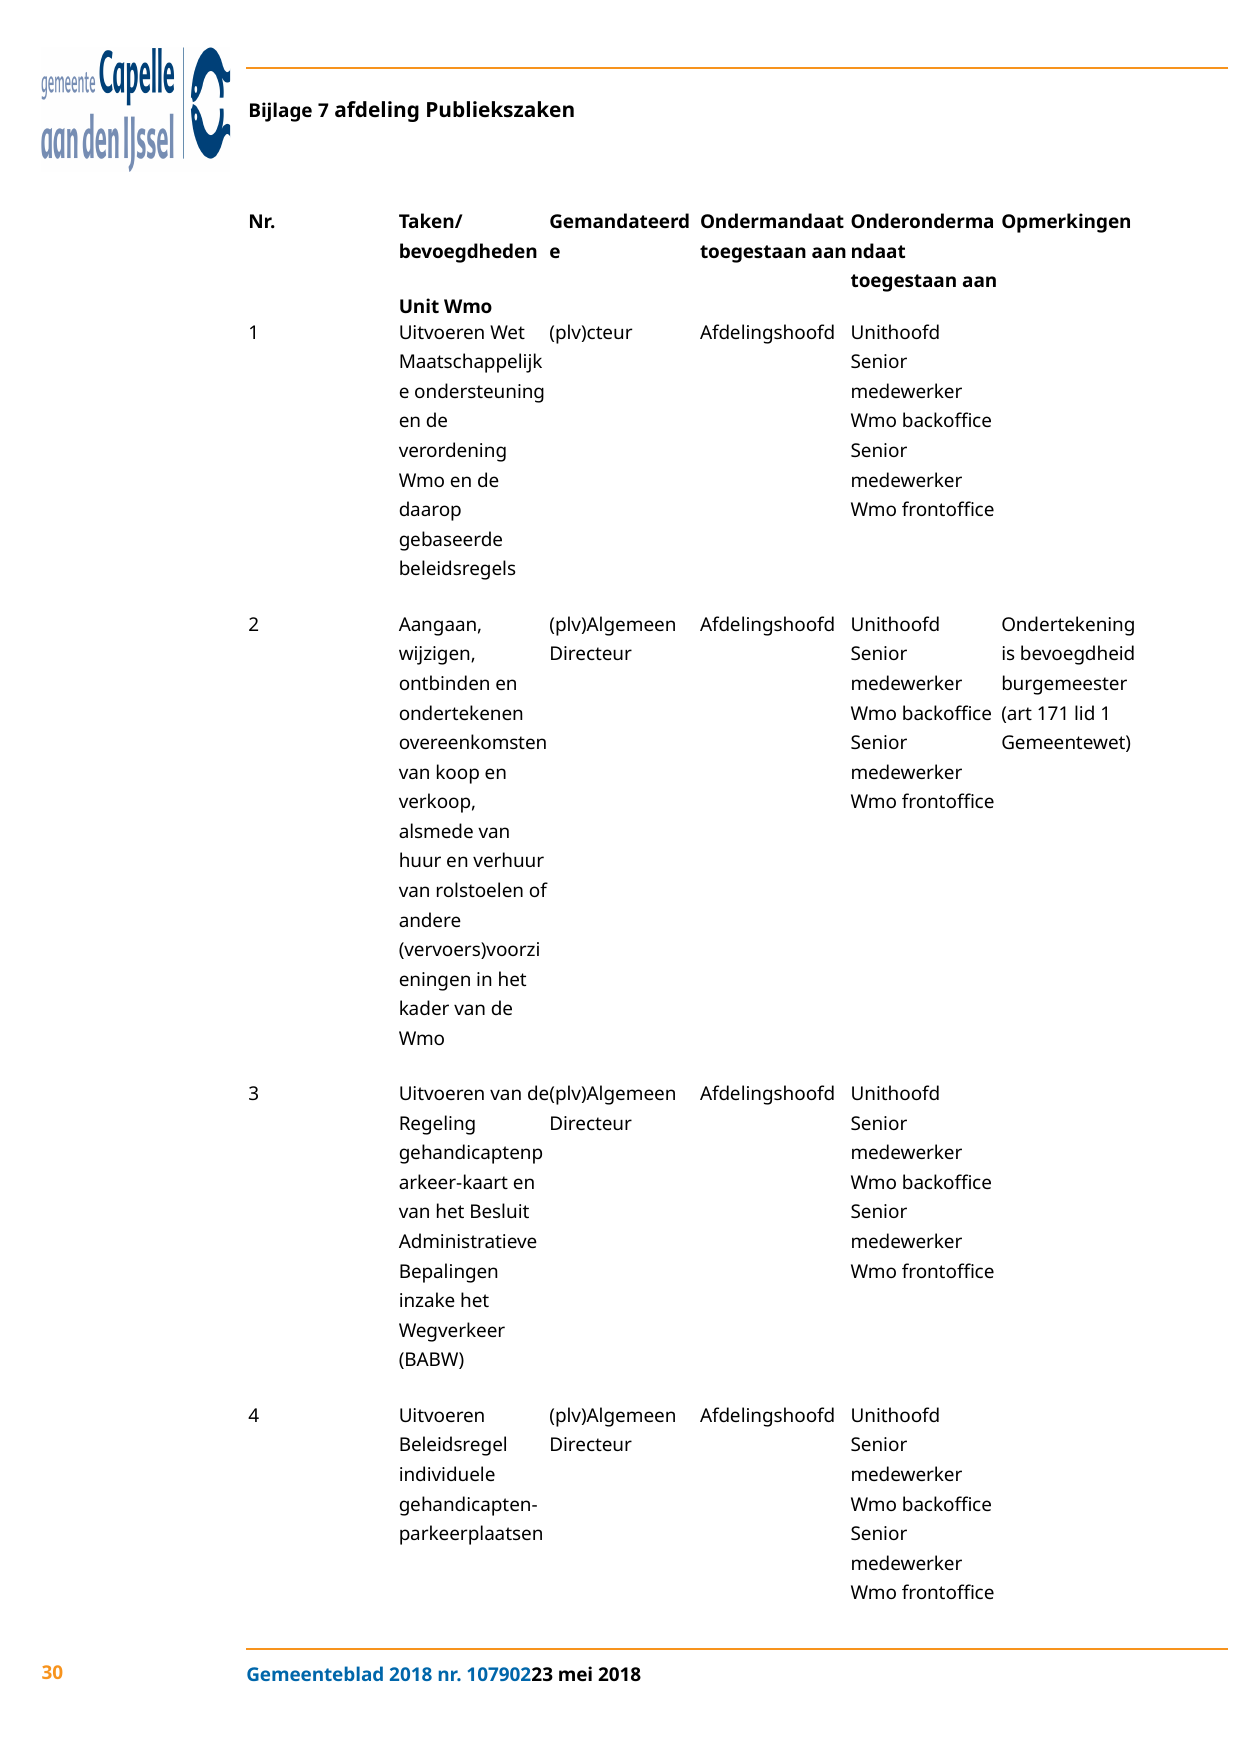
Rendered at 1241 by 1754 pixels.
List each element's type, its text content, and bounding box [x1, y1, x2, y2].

table_cell [700, 293, 850, 319]
table_cell Unithoofd Senior medewerker Wmo backoffice Senior medewerker Wmo frontoffice [850, 1080, 1001, 1402]
table_cell [1001, 293, 1152, 319]
table_cell (plv)Algemeen Directeur [549, 1080, 700, 1402]
table_cell Onderondermandaat toegestaan aan [850, 208, 1001, 293]
table_cell Uitvoeren Beleidsregel individuele gehandicapten-parkeerplaatsen [399, 1402, 549, 1605]
table_cell 1 [248, 319, 398, 611]
table_cell (plv)Algemeen Directeur [549, 611, 700, 1080]
table_cell Taken/bevoegdheden [399, 208, 549, 293]
table_cell Unithoofd Senior medewerker Wmo backoffice Senior medewerker Wmo frontoffice [850, 319, 1001, 611]
table_cell Unit Wmo [399, 293, 549, 319]
table_cell Afdelingshoofd [700, 1402, 850, 1605]
table_cell (plv)Algemeen Directeur [549, 1402, 700, 1605]
table_cell Uitvoeren Wet Maatschappelijke ondersteuning en de verordening Wmo en de daarop gebaseerde beleidsregels [399, 319, 549, 611]
table_cell 2 [248, 611, 398, 1080]
table_cell Uitvoeren van de Regeling gehandicaptenparkeer-kaart en van het Besluit Administratieve Bepalingen inzake het Wegverkeer (BABW) [399, 1080, 549, 1402]
table_cell Afdelingshoofd [700, 319, 850, 611]
table_cell (plv)cteur [549, 319, 700, 611]
table_cell Nr. [248, 208, 398, 293]
table_cell 4 [248, 1402, 398, 1605]
table_cell Ondermandaat toegestaan aan [700, 208, 850, 293]
table_cell 3 [248, 1080, 398, 1402]
table_cell [850, 293, 1001, 319]
table_cell [248, 293, 398, 319]
picture [41, 47, 231, 172]
table_cell Aangaan, wijzigen, ontbinden en ondertekenen overeenkomsten van koop en verkoop, alsmede van huur en verhuur van rolstoelen of andere (vervoers)voorzieningen in het kader van de Wmo [399, 611, 549, 1080]
table_cell Gemandateerde [549, 208, 700, 293]
table_cell Afdelingshoofd [700, 611, 850, 1080]
table_cell Unithoofd Senior medewerker Wmo backoffice Senior medewerker Wmo frontoffice [850, 611, 1001, 1080]
table_header [248, 153, 398, 208]
text Bijlage 7 afdeling Publiekszaken [248, 95, 1152, 123]
table_cell Opmerkingen [1001, 208, 1152, 293]
table_cell Unithoofd Senior medewerker Wmo backoffice Senior medewerker Wmo frontoffice [850, 1402, 1001, 1605]
table_cell Afdelingshoofd [700, 1080, 850, 1402]
table_cell [549, 293, 700, 319]
table_cell Ondertekening is bevoegdheid burgemeester (art 171 lid 1 Gemeentewet) [1001, 611, 1152, 1080]
table_cell [1001, 319, 1152, 611]
table_cell [1001, 1080, 1152, 1402]
table_cell [1001, 1402, 1152, 1605]
